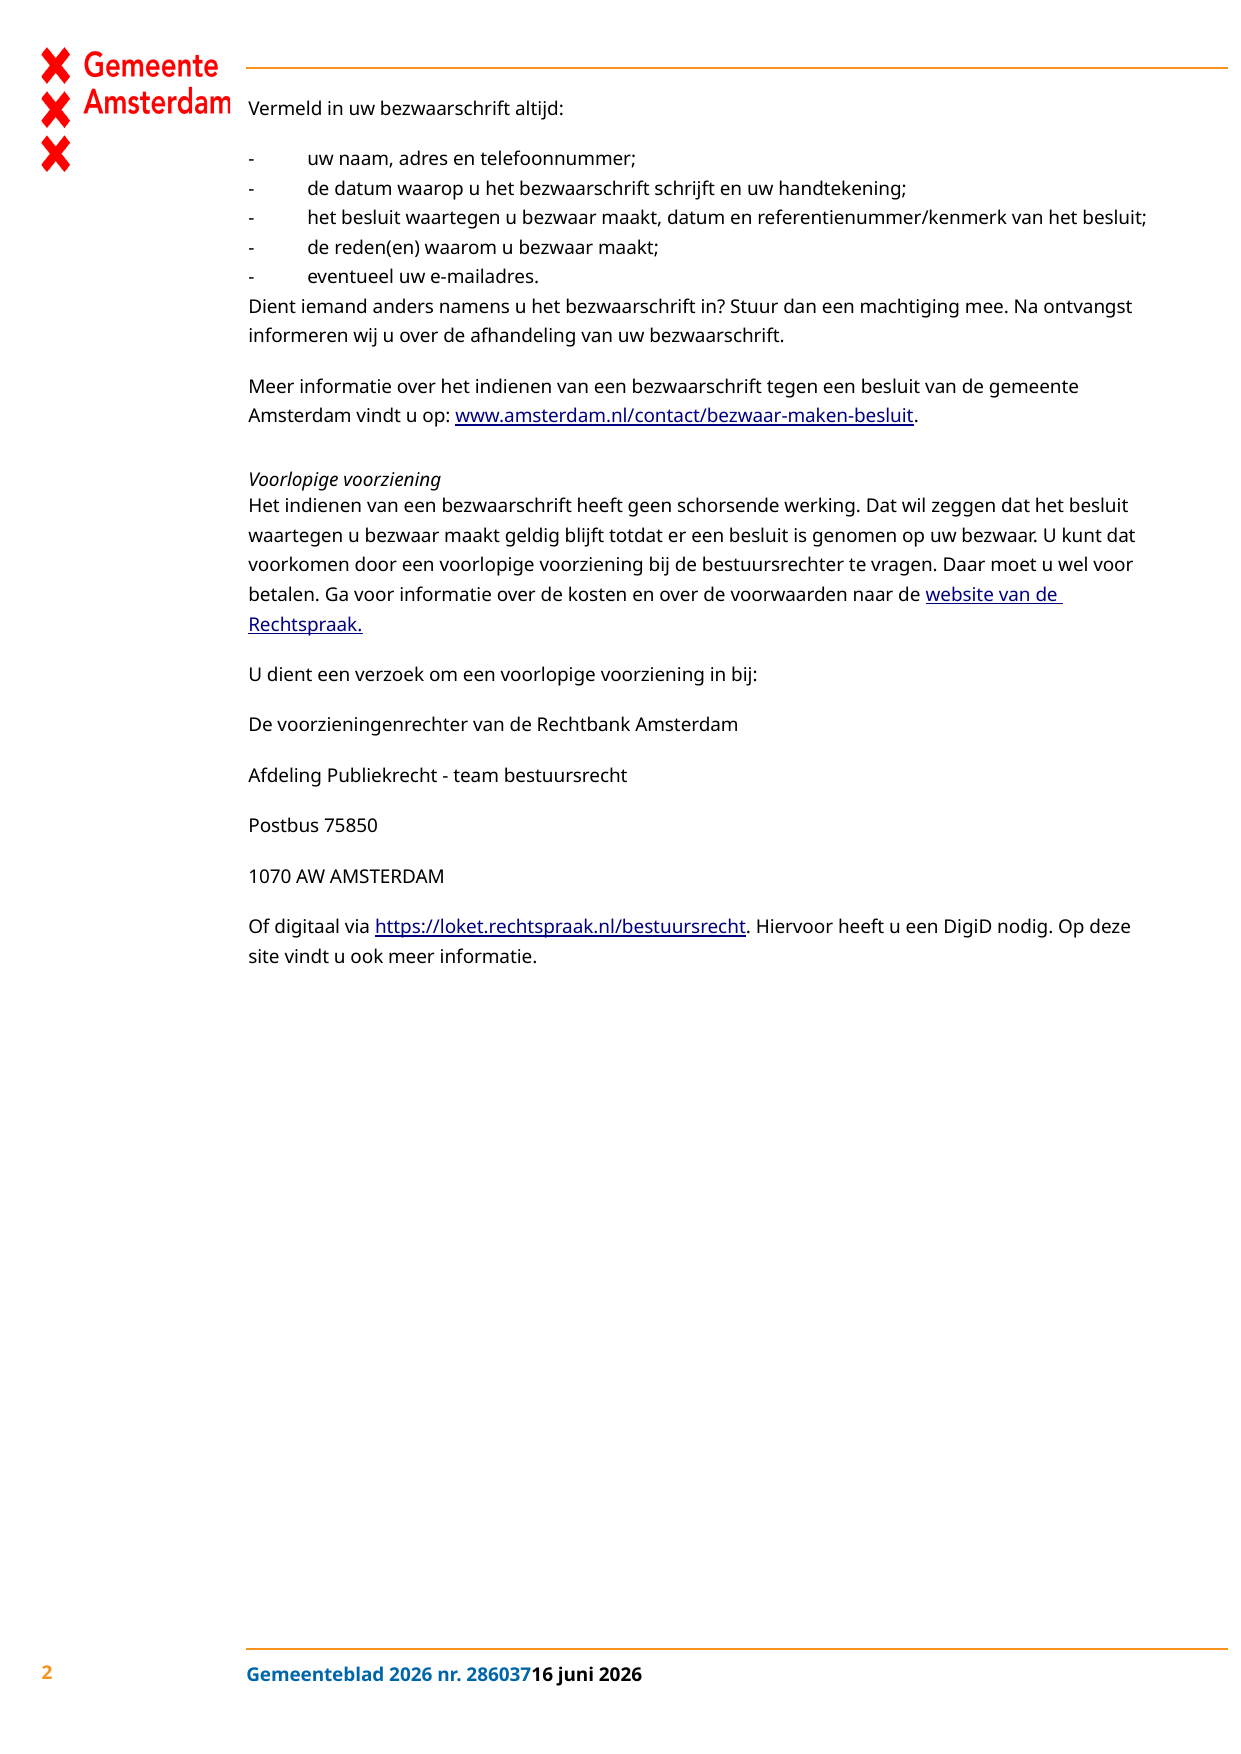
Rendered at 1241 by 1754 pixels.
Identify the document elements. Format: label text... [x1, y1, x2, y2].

text Voorlopige voorziening [248, 467, 1152, 492]
list de reden(en) waarom u bezwaar maakt; [248, 234, 1152, 260]
picture [41, 47, 231, 172]
text Afdeling Publiekrecht - team bestuursrecht [248, 762, 1152, 788]
text Vermeld in uw bezwaarschrift altijd: [248, 95, 1152, 121]
list het besluit waartegen u bezwaar maakt, datum en referentienummer/kenmerk van het besluit; [248, 204, 1152, 230]
text U dient een verzoek om een voorlopige voorziening in bij: [248, 661, 1152, 687]
text Postbus 75850 [248, 812, 1152, 838]
list de datum waarop u het bezwaarschrift schrijft en uw handtekening; [248, 175, 1152, 201]
list eventueel uw e-mailadres. [248, 263, 1152, 289]
text Of digitaal via https://loket.rechtspraak.nl/bestuursrecht. Hiervoor heeft u een DigiD nodig. Op deze site vindt u ook meer informatie. [248, 913, 1152, 968]
text 1070 AW AMSTERDAM [248, 863, 1152, 888]
text Meer informatie over het indienen van een bezwaarschrift tegen een besluit van de gemeente Amsterdam vindt u op: www.amsterdam.nl/contact/bezwaar-maken-besluit. [248, 373, 1152, 428]
text De voorzieningenrechter van de Rechtbank Amsterdam [248, 712, 1152, 737]
text Het indienen van een bezwaarschrift heeft geen schorsende werking. Dat wil zeggen dat het besluit waartegen u bezwaar maakt geldig blijft totdat er een besluit is genomen op uw bezwaar. U kunt dat voorkomen door een voorlopige voorziening bij de bestuursrechter te vragen. Daar moet u wel voor betalen. Ga voor informatie over de kosten en over de voorwaarden naar de website van de Rechtspraak. [248, 492, 1152, 636]
text Dient iemand anders namens u het bezwaarschrift in? Stuur dan een machtiging mee. Na ontvangst informeren wij u over de afhandeling van uw bezwaarschrift. [248, 293, 1152, 348]
list uw naam, adres en telefoonnummer; [248, 145, 1152, 171]
